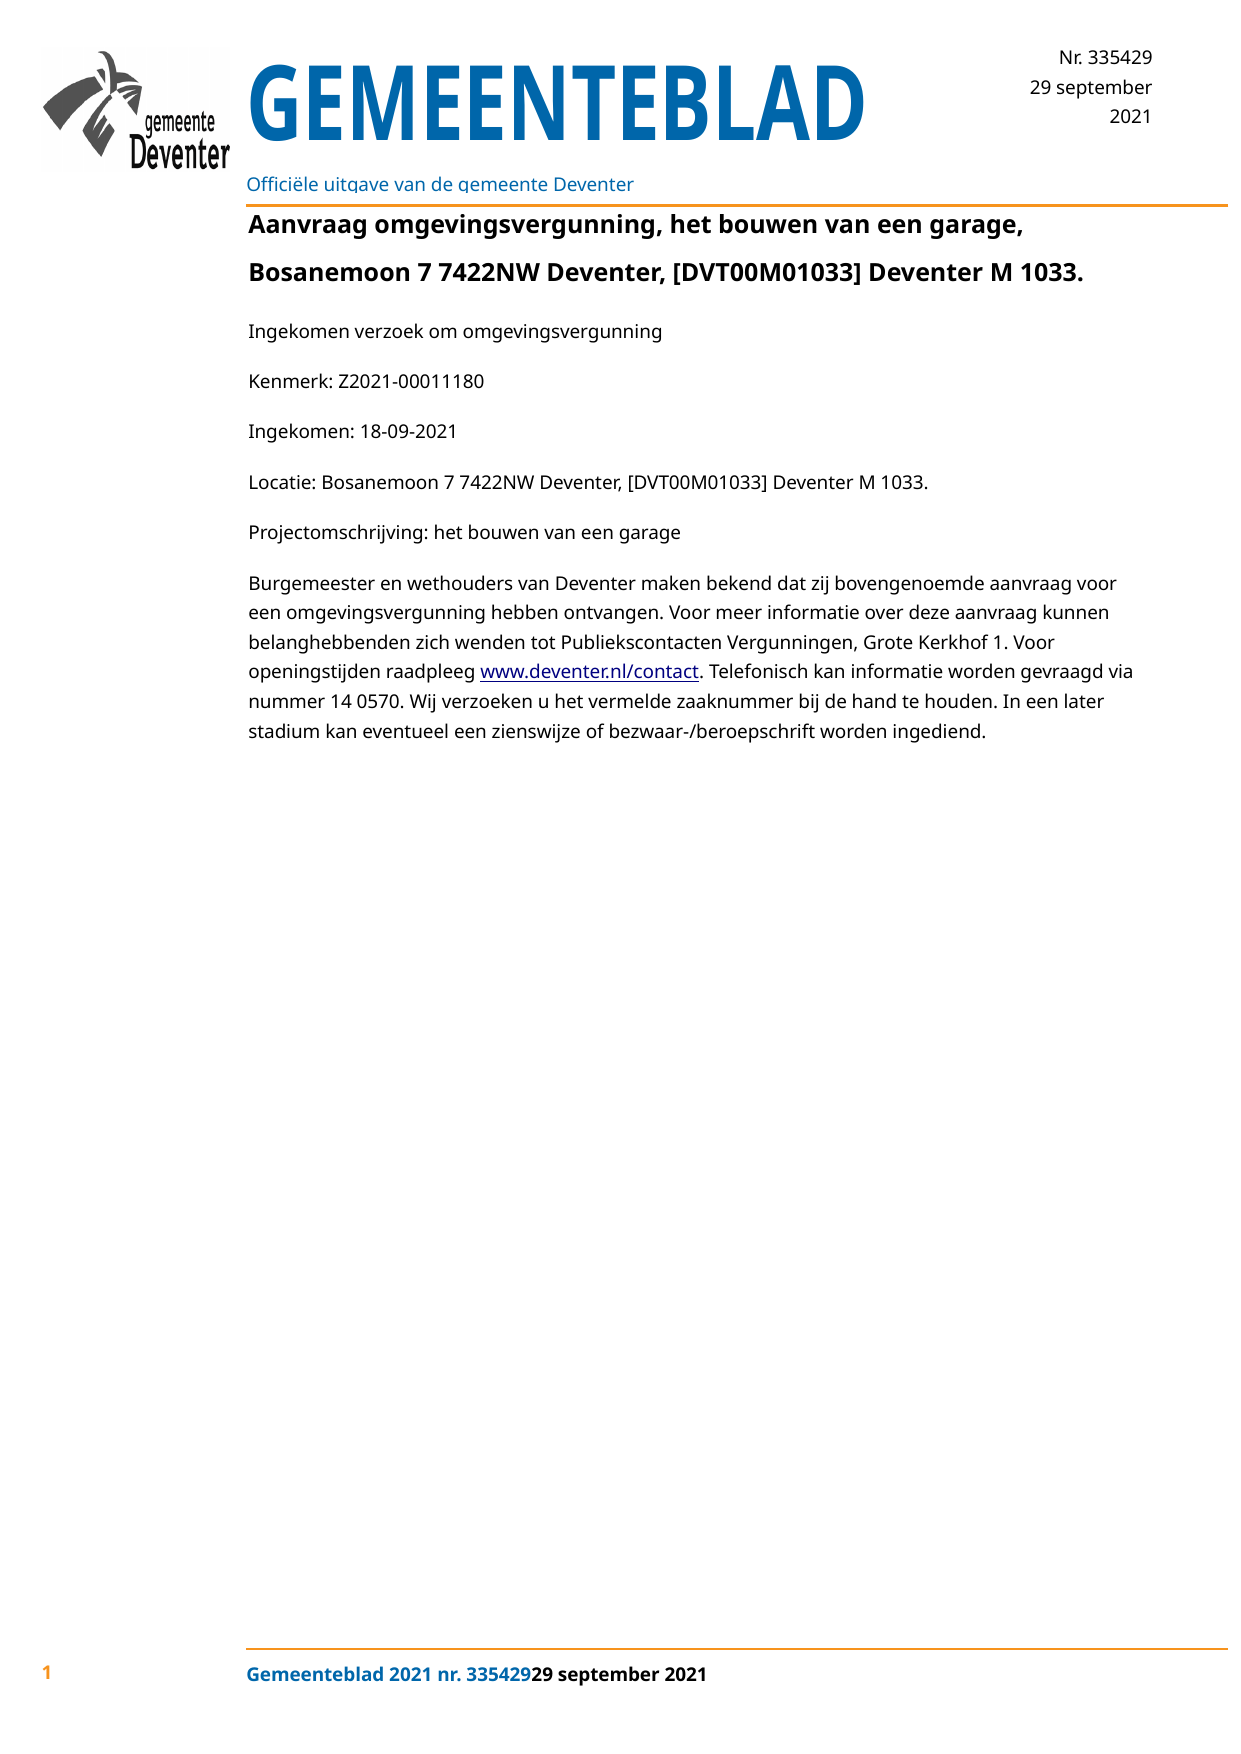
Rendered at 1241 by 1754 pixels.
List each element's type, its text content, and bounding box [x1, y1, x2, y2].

text Ingekomen verzoek om omgevingsvergunning [248, 318, 1152, 344]
text Kenmerk: Z2021-00011180 [248, 368, 1152, 394]
text Projectomschrijving: het bouwen van een garage [248, 519, 1152, 545]
text Burgemeester en wethouders van Deventer maken bekend dat zij bovengenoemde aanvraag voor een omgevingsvergunning hebben ontvangen. Voor meer informatie over deze aanvraag kunnen belanghebbenden zich wenden tot Publiekscontacten Vergunningen, Grote Kerkhof 1. Voor openingstijden raadpleeg www.deventer.nl/contact. Telefonisch kan informatie worden gevraagd via nummer 14 0570. Wij verzoeken u het vermelde zaaknummer bij de hand te houden. In een later stadium kan eventueel een zienswijze of bezwaar-/beroepschrift worden ingediend. [248, 570, 1152, 744]
text Locatie: Bosanemoon 7 7422NW Deventer, [DVT00M01033] Deventer M 1033. [248, 469, 1152, 495]
text Ingekomen: 18-09-2021 [248, 419, 1152, 444]
picture [41, 47, 231, 172]
text Aanvraag omgevingsvergunning, het bouwen van een garage, Bosanemoon 7 7422NW Deventer, [DVT00M01033] Deventer M 1033. [248, 207, 1152, 288]
